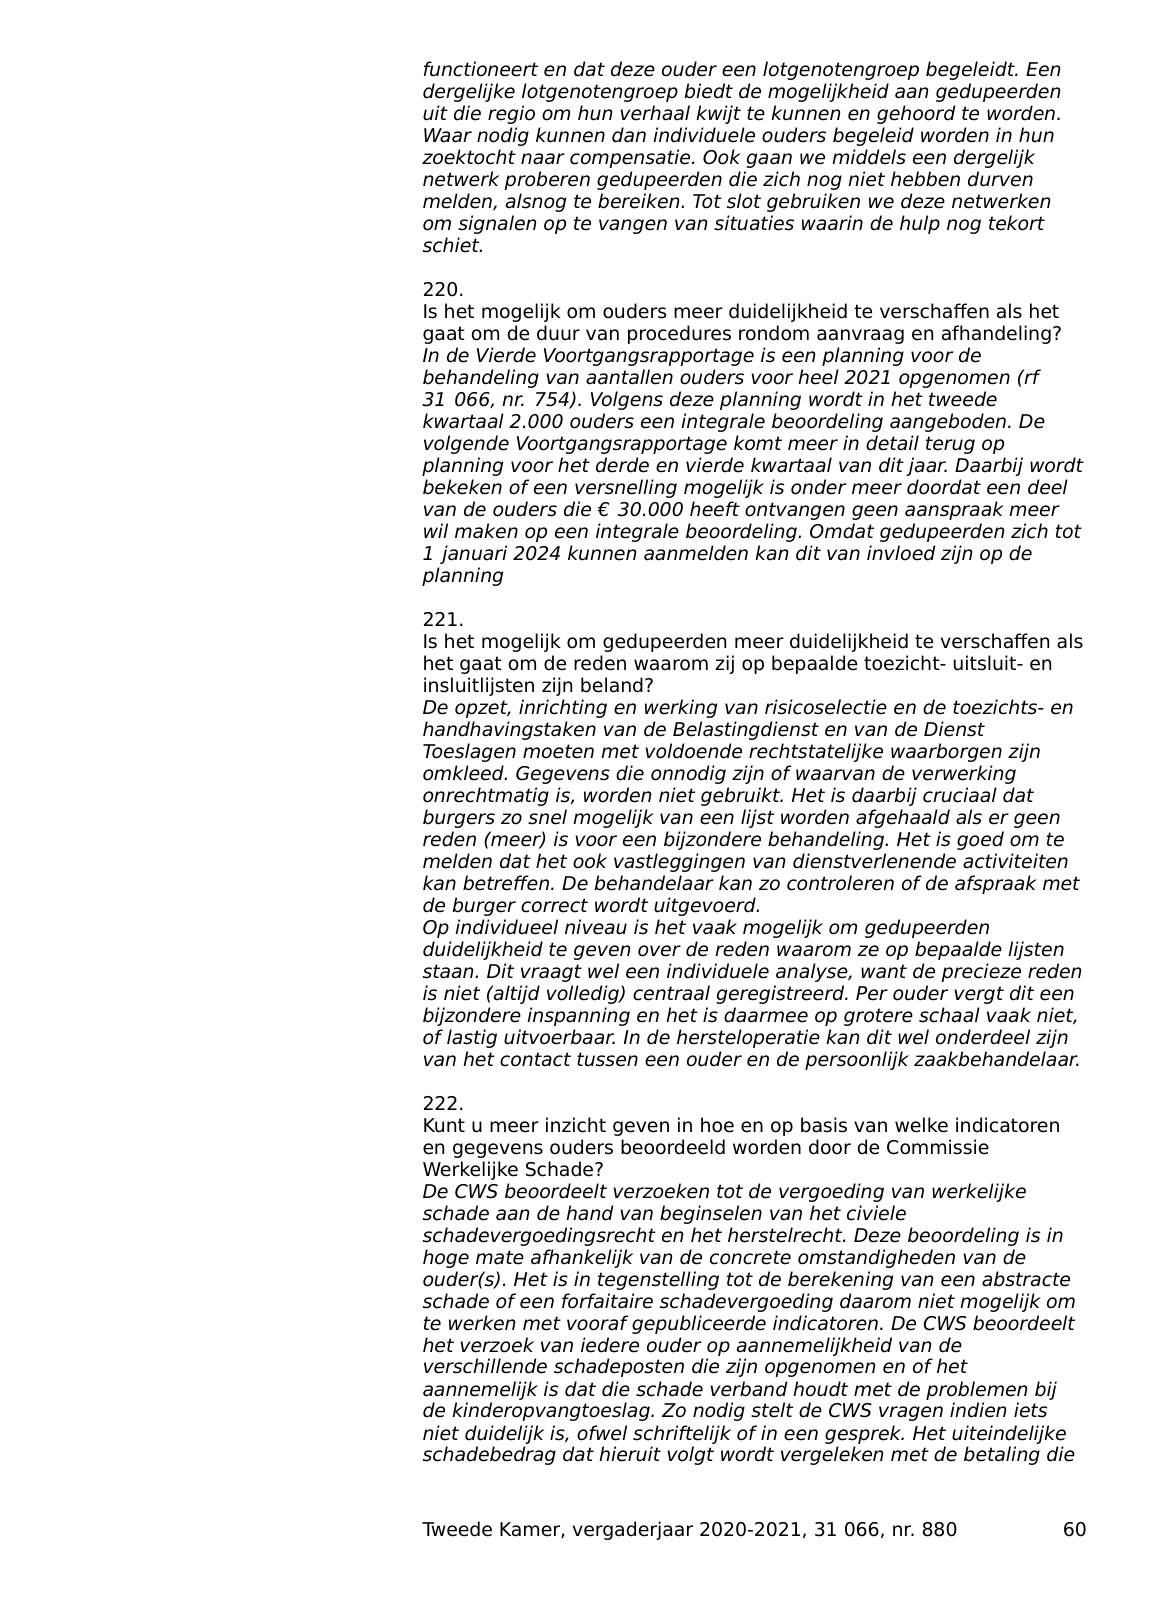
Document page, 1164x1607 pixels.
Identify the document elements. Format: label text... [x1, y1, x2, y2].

text De opzet, inrichting en werking van risicoselectie en de toezichts- en handhavingstaken van de Belastingdienst en van de Dienst Toeslagen moeten met voldoende rechtstatelijke waarborgen zijn omkleed. Gegevens die onnodig zijn of waarvan de verwerking onrechtmatig is, worden niet gebruikt. Het is daarbij cruciaal dat burgers zo snel mogelijk van een lijst worden afgehaald als er geen reden (meer) is voor een bijzondere behandeling. Het is goed om te melden dat het ook vastleggingen van dienstverlenende activiteiten kan betreffen. De behandelaar kan zo controleren of de afspraak met de burger correct wordt uitgevoerd. [422, 697, 1087, 917]
text De CWS beoordeelt verzoeken tot de vergoeding van werkelijke schade aan de hand van beginselen van het civiele schadevergoedingsrecht en het herstelrecht. Deze beoordeling is in hoge mate afhankelijk van de concrete omstandigheden van de ouder(s). Het is in tegenstelling tot de berekening van een abstracte schade of een forfaitaire schadevergoeding daarom niet mogelijk om te werken met vooraf gepubliceerde indicatoren. De CWS beoordeelt het verzoek van iedere ouder op aannemelijkheid van de verschillende schadeposten die zijn opgenomen en of het aannemelijk is dat die schade verband houdt met de problemen bij de kinderopvangtoeslag. Zo nodig stelt de CWS vragen indien iets niet duidelijk is, ofwel schriftelijk of in een gesprek. Het uiteindelijke schadebedrag dat hieruit volgt wordt vergeleken met de betaling die [422, 1181, 1087, 1466]
text Is het mogelijk om ouders meer duidelijkheid te verschaffen als het gaat om de duur van procedures rondom aanvraag en afhandeling? [422, 301, 1087, 345]
text Is het mogelijk om gedupeerden meer duidelijkheid te verschaffen als het gaat om de reden waarom zij op bepaalde toezicht- uitsluit- en insluitlijsten zijn beland? [422, 631, 1087, 697]
text 221. [422, 609, 1087, 631]
text 222. [422, 1093, 1087, 1115]
text 220. [422, 279, 1087, 301]
text functioneert en dat deze ouder een lotgenotengroep begeleidt. Een dergelijke lotgenotengroep biedt de mogelijkheid aan gedupeerden uit die regio om hun verhaal kwijt te kunnen en gehoord te worden. Waar nodig kunnen dan individuele ouders begeleid worden in hun zoektocht naar compensatie. Ook gaan we middels een dergelijk netwerk proberen gedupeerden die zich nog niet hebben durven melden, alsnog te bereiken. Tot slot gebruiken we deze netwerken om signalen op te vangen van situaties waarin de hulp nog tekort schiet. [422, 59, 1087, 257]
text Op individueel niveau is het vaak mogelijk om gedupeerden duidelijkheid te geven over de reden waarom ze op bepaalde lijsten staan. Dit vraagt wel een individuele analyse, want de precieze reden is niet (altijd volledig) centraal geregistreerd. Per ouder vergt dit een bijzondere inspanning en het is daarmee op grotere schaal vaak niet, of lastig uitvoerbaar. In de hersteloperatie kan dit wel onderdeel zijn van het contact tussen een ouder en de persoonlijk zaakbehandelaar. [422, 917, 1087, 1071]
text In de Vierde Voortgangsrapportage is een planning voor de behandeling van aantallen ouders voor heel 2021 opgenomen (rf 31 066, nr. 754). Volgens deze planning wordt in het tweede kwartaal 2.000 ouders een integrale beoordeling aangeboden. De volgende Voortgangsrapportage komt meer in detail terug op planning voor het derde en vierde kwartaal van dit jaar. Daarbij wordt bekeken of een versnelling mogelijk is onder meer doordat een deel van de ouders die € 30.000 heeft ontvangen geen aanspraak meer wil maken op een integrale beoordeling. Omdat gedupeerden zich tot 1 januari 2024 kunnen aanmelden kan dit van invloed zijn op de planning [422, 345, 1087, 587]
text Kunt u meer inzicht geven in hoe en op basis van welke indicatoren en gegevens ouders beoordeeld worden door de Commissie Werkelijke Schade? [422, 1115, 1087, 1181]
